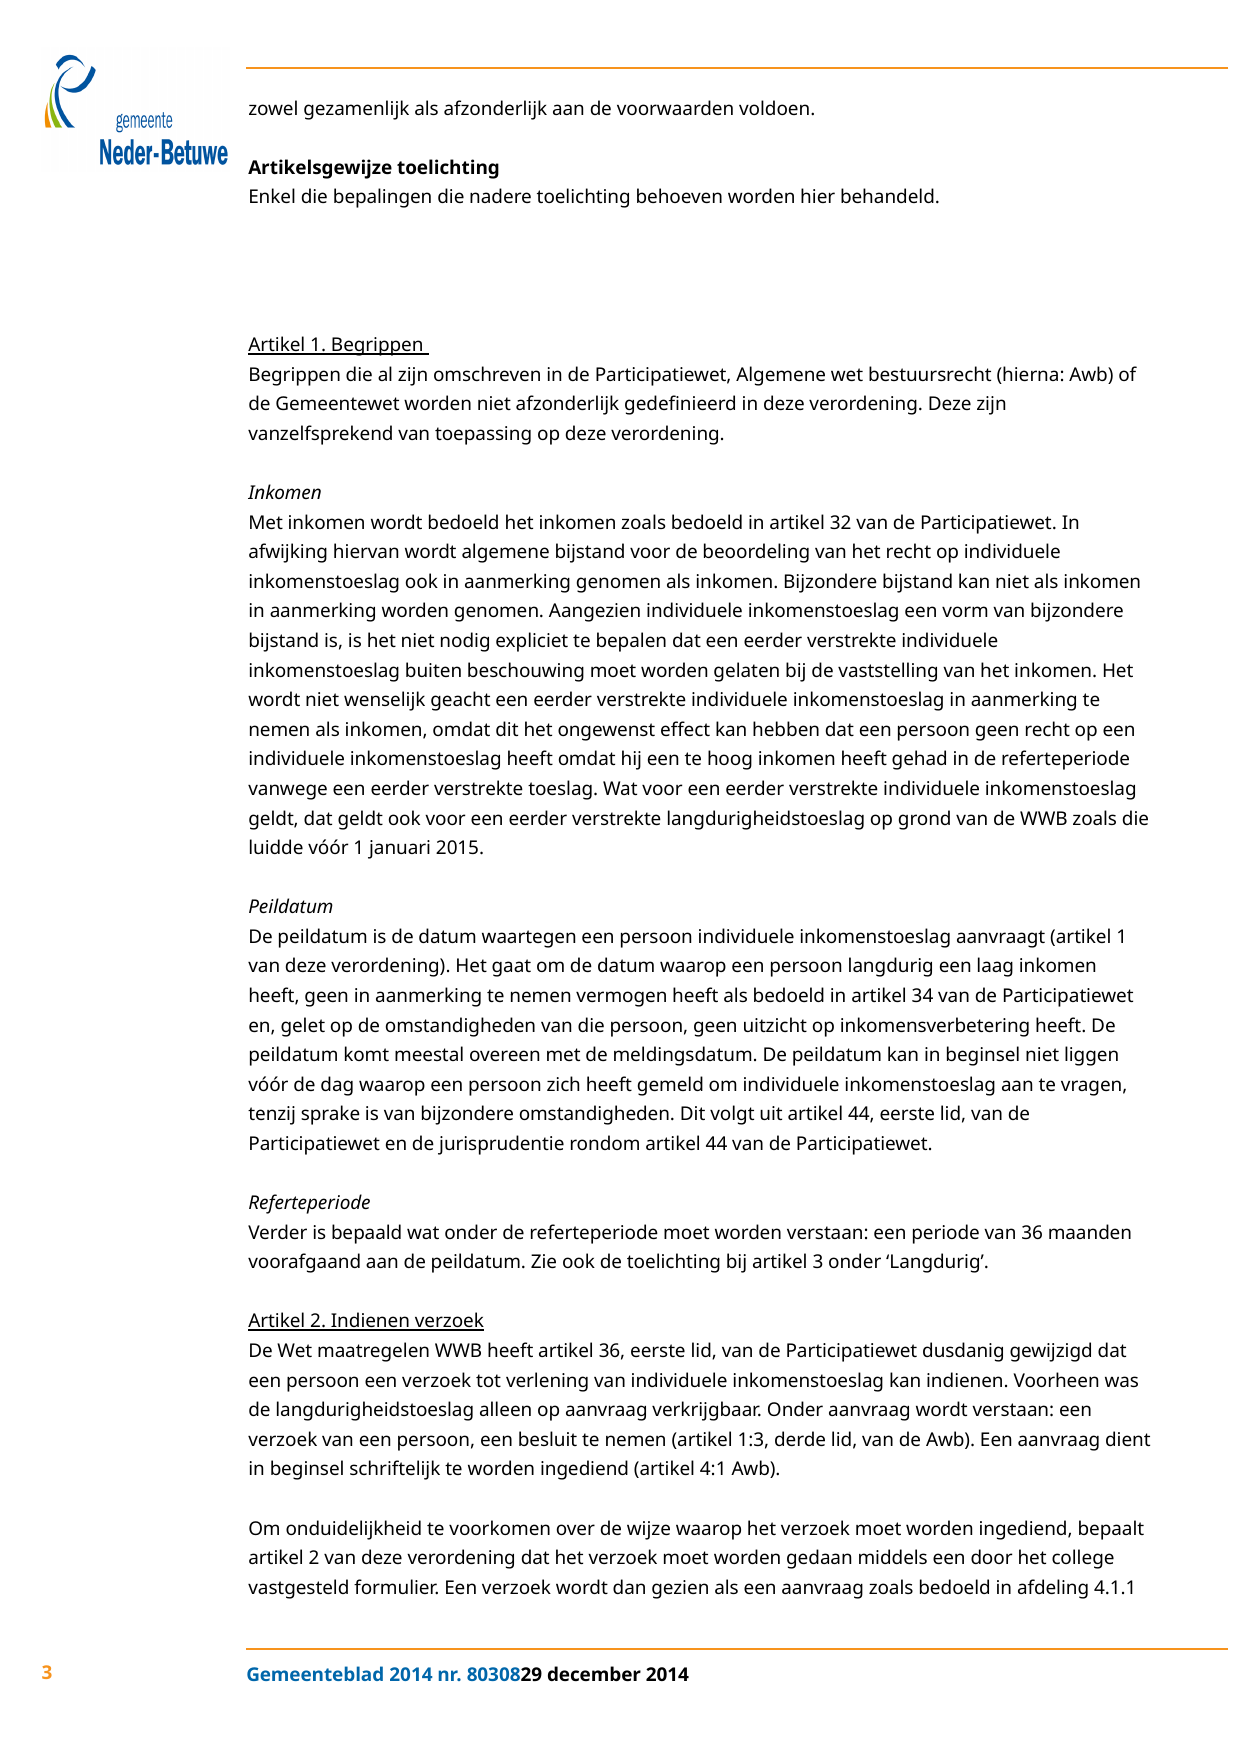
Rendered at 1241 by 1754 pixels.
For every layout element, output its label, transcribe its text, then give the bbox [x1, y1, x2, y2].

text Referteperiode [248, 1189, 1152, 1215]
text zowel gezamenlijk als afzonderlijk aan de voorwaarden voldoen. [248, 95, 1152, 121]
text Enkel die bepalingen die nadere toelichting behoeven worden hier behandeld. [248, 183, 1152, 209]
text Peildatum [248, 893, 1152, 919]
text De peildatum is de datum waartegen een persoon individuele inkomenstoeslag aanvraagt (artikel 1 van deze verordening). Het gaat om de datum waarop een persoon langdurig een laag inkomen heeft, geen in aanmerking te nemen vermogen heeft als bedoeld in artikel 34 van de Participatiewet en, gelet op de omstandigheden van die persoon, geen uitzicht op inkomensverbetering heeft. De peildatum komt meestal overeen met de meldingsdatum. De peildatum kan in beginsel niet liggen vóór de dag waarop een persoon zich heeft gemeld om individuele inkomenstoeslag aan te vragen, tenzij sprake is van bijzondere omstandigheden. Dit volgt uit artikel 44, eerste lid, van de Participatiewet en de jurisprudentie rondom artikel 44 van de Participatiewet. [248, 923, 1152, 1156]
picture [41, 47, 231, 172]
text Verder is bepaald wat onder de referteperiode moet worden verstaan: een periode van 36 maanden voorafgaand aan de peildatum. Zie ook de toelichting bij artikel 3 onder ‘Langdurig’. [248, 1219, 1152, 1274]
text Artikel 2. Indienen verzoek [248, 1308, 1152, 1333]
text Artikelsgewijze toelichting [248, 154, 1152, 180]
text Met inkomen wordt bedoeld het inkomen zoals bedoeld in artikel 32 van de Participatiewet. In afwijking hiervan wordt algemene bijstand voor de beoordeling van het recht op individuele inkomenstoeslag ook in aanmerking genomen als inkomen. Bijzondere bijstand kan niet als inkomen in aanmerking worden genomen. Aangezien individuele inkomenstoeslag een vorm van bijzondere bijstand is, is het niet nodig expliciet te bepalen dat een eerder verstrekte individuele inkomenstoeslag buiten beschouwing moet worden gelaten bij de vaststelling van het inkomen. Het wordt niet wenselijk geacht een eerder verstrekte individuele inkomenstoeslag in aanmerking te nemen als inkomen, omdat dit het ongewenst effect kan hebben dat een persoon geen recht op een individuele inkomenstoeslag heeft omdat hij een te hoog inkomen heeft gehad in de referteperiode vanwege een eerder verstrekte toeslag. Wat voor een eerder verstrekte individuele inkomenstoeslag geldt, dat geldt ook voor een eerder verstrekte langdurigheidstoeslag op grond van de WWB zoals die luidde vóór 1 januari 2015. [248, 509, 1152, 860]
text Artikel 1. Begrippen [248, 331, 1152, 357]
text Begrippen die al zijn omschreven in de Participatiewet, Algemene wet bestuursrecht (hierna: Awb) of de Gemeentewet worden niet afzonderlijk gedefinieerd in deze verordening. Deze zijn vanzelfsprekend van toepassing op deze verordening. [248, 361, 1152, 446]
text De Wet maatregelen WWB heeft artikel 36, eerste lid, van de Participatiewet dusdanig gewijzigd dat een persoon een verzoek tot verlening van individuele inkomenstoeslag kan indienen. Voorheen was de langdurigheidstoeslag alleen op aanvraag verkrijgbaar. Onder aanvraag wordt verstaan: een verzoek van een persoon, een besluit te nemen (artikel 1:3, derde lid, van de Awb). Een aanvraag dient in beginsel schriftelijk te worden ingediend (artikel 4:1 Awb). [248, 1337, 1152, 1481]
text Inkomen [248, 479, 1152, 505]
text Om onduidelijkheid te voorkomen over de wijze waarop het verzoek moet worden ingediend, bepaalt artikel 2 van deze verordening dat het verzoek moet worden gedaan middels een door het college vastgesteld formulier. Een verzoek wordt dan gezien als een aanvraag zoals bedoeld in afdeling 4.1.1 [248, 1515, 1152, 1600]
